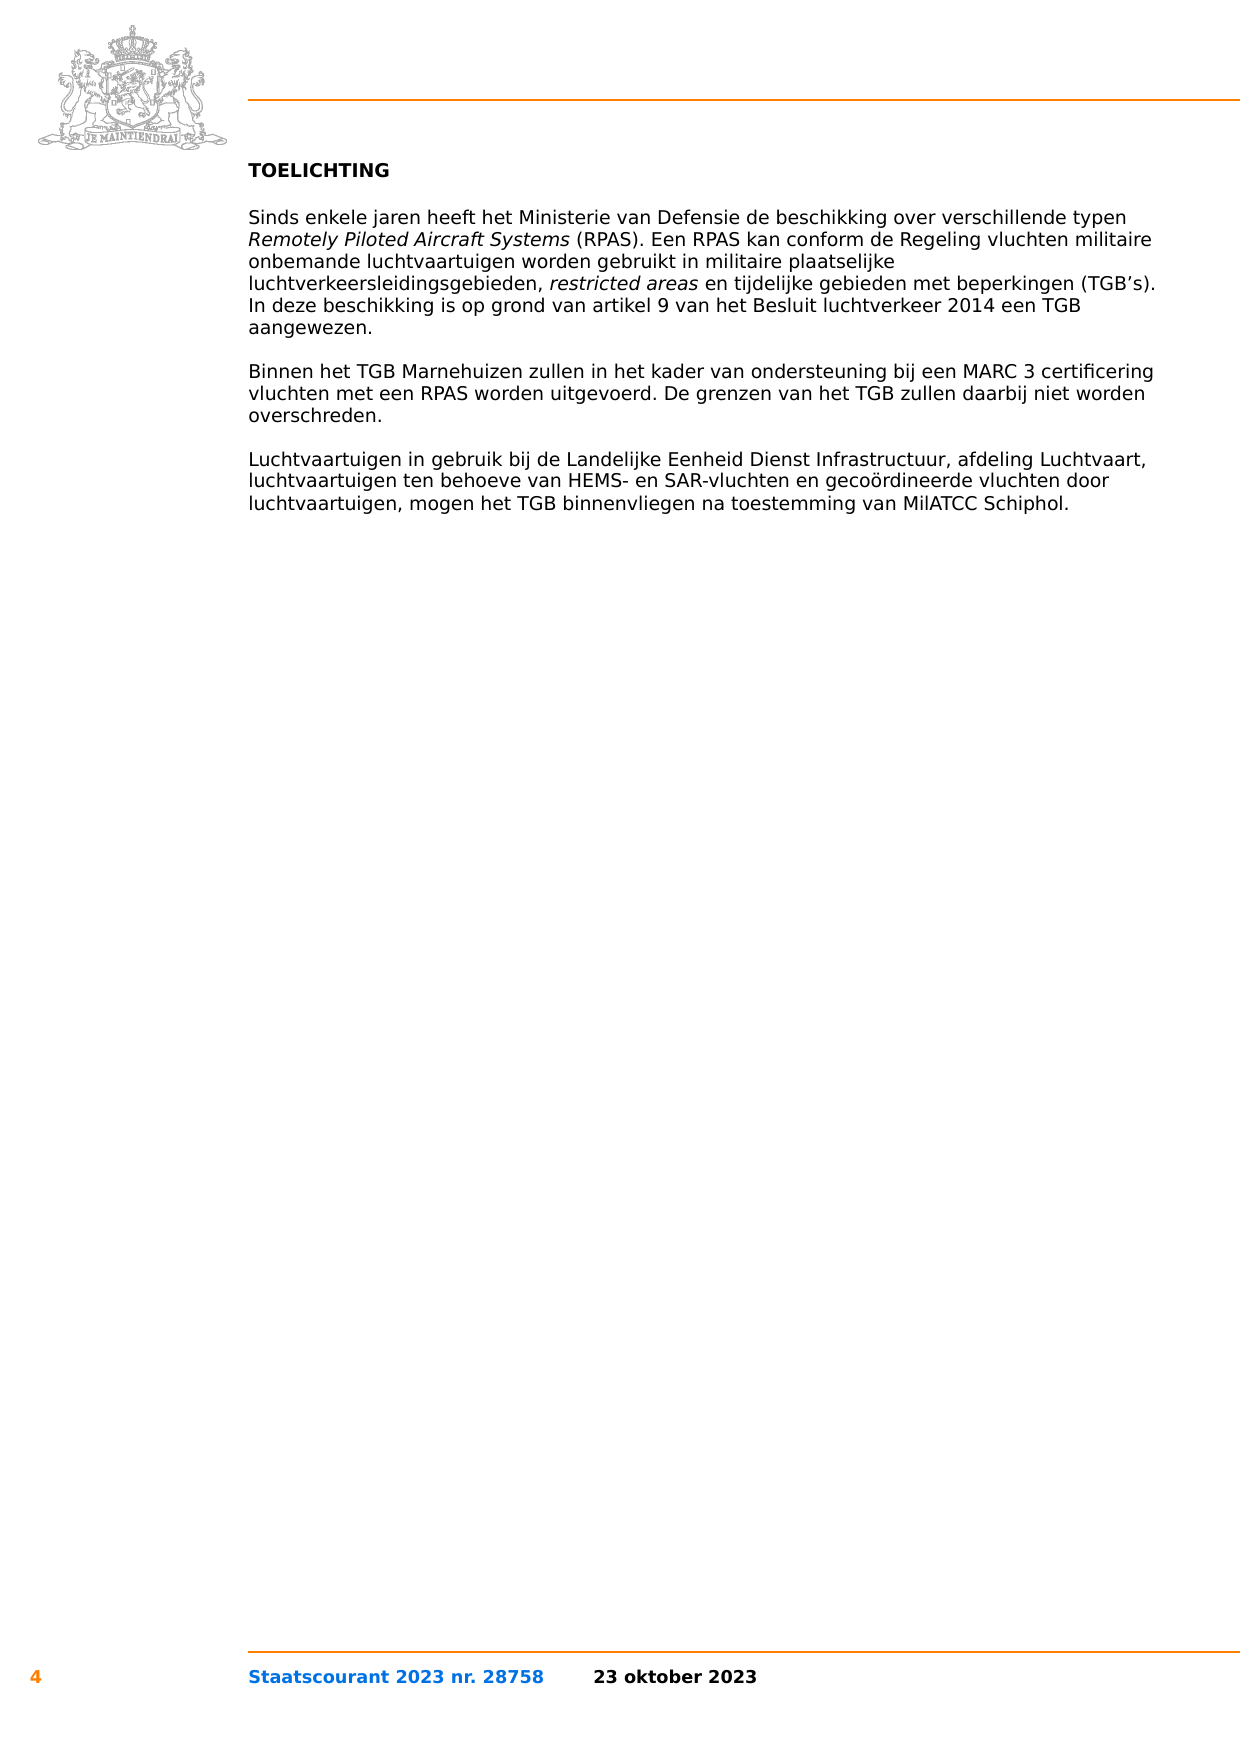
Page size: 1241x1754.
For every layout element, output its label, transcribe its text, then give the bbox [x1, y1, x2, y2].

picture [38, 25, 227, 150]
text Luchtvaartuigen in gebruik bij de Landelijke Eenheid Dienst Infrastructuur, afdeling Luchtvaart, luchtvaartuigen ten behoeve van HEMS- en SAR-vluchten en gecoördineerde vluchten door luchtvaartuigen, mogen het TGB binnenvliegen na toestemming van MilATCC Schiphol. [248, 448, 1163, 514]
subtitle TOELICHTING [248, 160, 1163, 182]
text Sinds enkele jaren heeft het Ministerie van Defensie de beschikking over verschillende typen Remotely Piloted Aircraft Systems (RPAS). Een RPAS kan conform de Regeling vluchten militaire onbemande luchtvaartuigen worden gebruikt in militaire plaatselijke luchtverkeersleidingsgebieden, restricted areas en tijdelijke gebieden met beperkingen (TGB’s). In deze beschikking is op grond van artikel 9 van het Besluit luchtverkeer 2014 een TGB aangewezen. [248, 207, 1163, 339]
text Binnen het TGB Marnehuizen zullen in het kader van ondersteuning bij een MARC 3 certificering vluchten met een RPAS worden uitgevoerd. De grenzen van het TGB zullen daarbij niet worden overschreden. [248, 361, 1163, 427]
